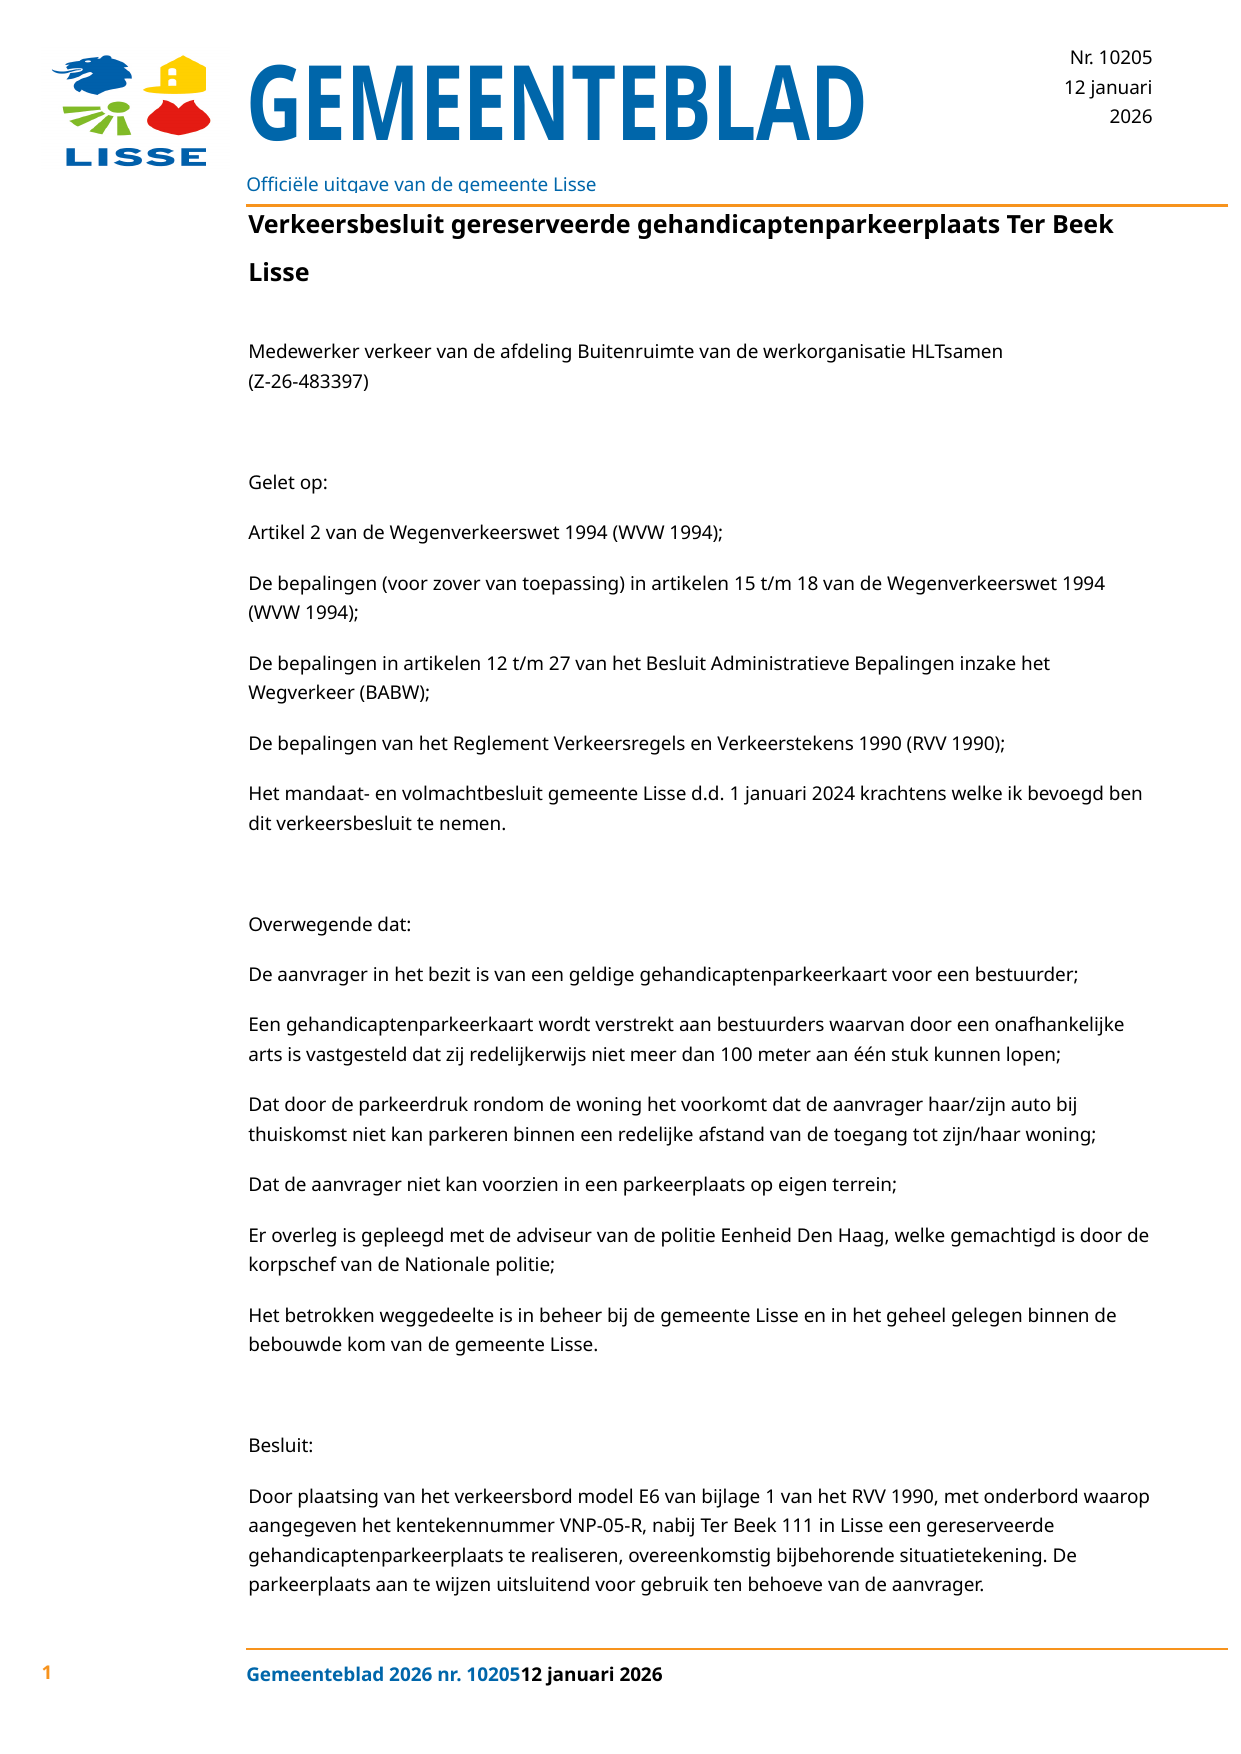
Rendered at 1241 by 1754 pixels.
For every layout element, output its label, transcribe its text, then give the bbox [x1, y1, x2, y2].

text De bepalingen (voor zover van toepassing) in artikelen 15 t/m 18 van de Wegenverkeerswet 1994 (WVW 1994); [248, 570, 1152, 625]
text Er overleg is gepleegd met de adviseur van de politie Eenheid Den Haag, welke gemachtigd is door de korpschef van de Nationale politie; [248, 1222, 1152, 1277]
text Besluit: [248, 1432, 1152, 1458]
text Dat de aanvrager niet kan voorzien in een parkeerplaats op eigen terrein; [248, 1172, 1152, 1197]
text Door plaatsing van het verkeersbord model E6 van bijlage 1 van het RVV 1990, met onderbord waarop aangegeven het kentekennummer VNP-05-R, nabij Ter Beek 111 in Lisse een gereserveerde gehandicaptenparkeerplaats te realiseren, overeenkomstig bijbehorende situatietekening. De parkeerplaats aan te wijzen uitsluitend voor gebruik ten behoeve van de aanvrager. [248, 1483, 1152, 1597]
text (Z-26-483397) [248, 368, 1152, 394]
text Gelet op: [248, 469, 1152, 495]
text Het mandaat- en volmachtbesluit gemeente Lisse d.d. 1 januari 2024 krachtens welke ik bevoegd ben dit verkeersbesluit te nemen. [248, 780, 1152, 836]
text Een gehandicaptenparkeerkaart wordt verstrekt aan bestuurders waarvan door een onafhankelijke arts is vastgesteld dat zij redelijkerwijs niet meer dan 100 meter aan één stuk kunnen lopen; [248, 1012, 1152, 1067]
text De bepalingen in artikelen 12 t/m 27 van het Besluit Administratieve Bepalingen inzake het Wegverkeer (BABW); [248, 650, 1152, 705]
text De bepalingen van het Reglement Verkeersregels en Verkeerstekens 1990 (RVV 1990); [248, 730, 1152, 756]
text Overwegende dat: [248, 911, 1152, 936]
text Dat door de parkeerdruk rondom de woning het voorkomt dat de aanvrager haar/zijn auto bij thuiskomst niet kan parkeren binnen een redelijke afstand van de toegang tot zijn/haar woning; [248, 1092, 1152, 1147]
picture [41, 47, 231, 172]
text Artikel 2 van de Wegenverkeerswet 1994 (WVW 1994); [248, 519, 1152, 545]
text Medewerker verkeer van de afdeling Buitenruimte van de werkorganisatie HLTsamen [248, 339, 1152, 364]
text Verkeersbesluit gereserveerde gehandicaptenparkeerplaats Ter Beek Lisse [248, 207, 1152, 288]
text Het betrokken weggedeelte is in beheer bij de gemeente Lisse en in het geheel gelegen binnen de bebouwde kom van de gemeente Lisse. [248, 1302, 1152, 1357]
text De aanvrager in het bezit is van een geldige gehandicaptenparkeerkaart voor een bestuurder; [248, 961, 1152, 987]
